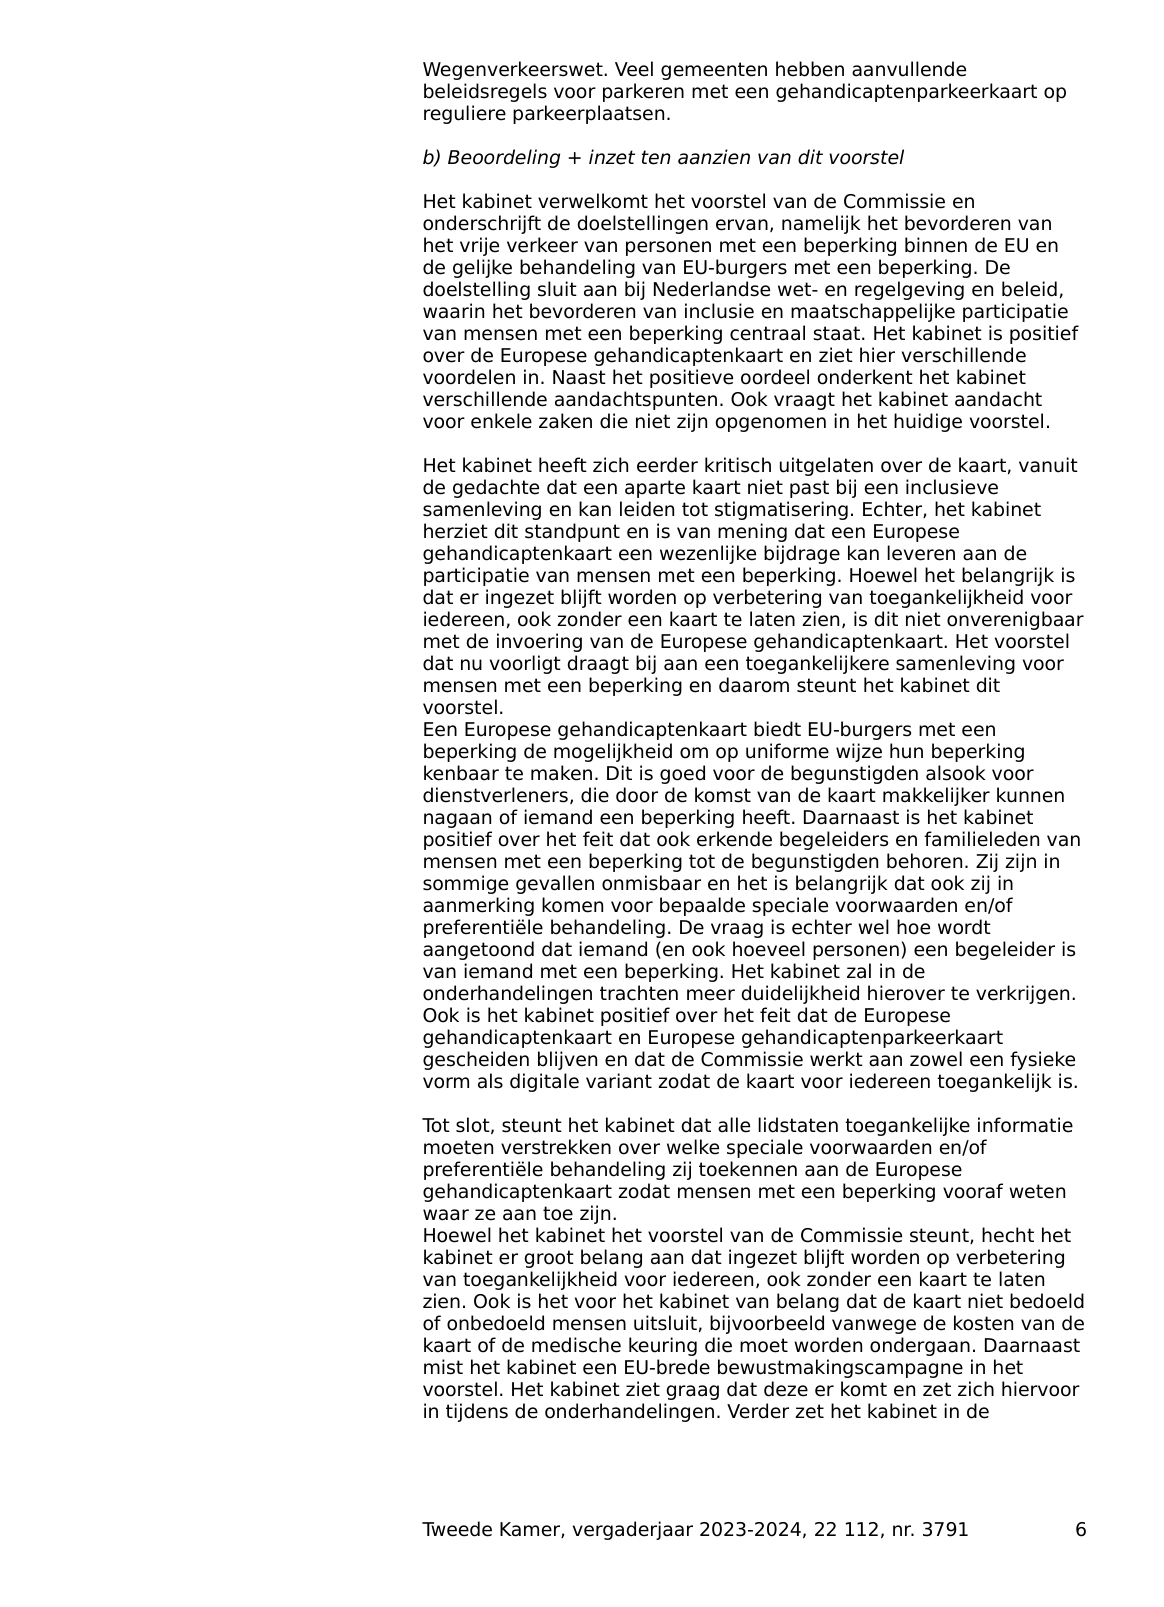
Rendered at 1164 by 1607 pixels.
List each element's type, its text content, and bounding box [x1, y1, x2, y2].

text Tot slot, steunt het kabinet dat alle lidstaten toegankelijke informatie moeten verstrekken over welke speciale voorwaarden en/of preferentiële behandeling zij toekennen aan de Europese gehandicaptenkaart zodat mensen met een beperking vooraf weten waar ze aan toe zijn. [422, 1115, 1087, 1225]
text Het kabinet heeft zich eerder kritisch uitgelaten over de kaart, vanuit de gedachte dat een aparte kaart niet past bij een inclusieve samenleving en kan leiden tot stigmatisering. Echter, het kabinet herziet dit standpunt en is van mening dat een Europese gehandicaptenkaart een wezenlijke bijdrage kan leveren aan de participatie van mensen met een beperking. Hoewel het belangrijk is dat er ingezet blijft worden op verbetering van toegankelijkheid voor iedereen, ook zonder een kaart te laten zien, is dit niet onverenigbaar met de invoering van de Europese gehandicaptenkaart. Het voorstel dat nu voorligt draagt bij aan een toegankelijkere samenleving voor mensen met een beperking en daarom steunt het kabinet dit voorstel. [422, 455, 1087, 719]
text Wegenverkeerswet. Veel gemeenten hebben aanvullende beleidsregels voor parkeren met een gehandicaptenparkeerkaart op reguliere parkeerplaatsen. [422, 59, 1087, 125]
subtitle b) Beoordeling + inzet ten aanzien van dit voorstel [422, 147, 1087, 169]
text Hoewel het kabinet het voorstel van de Commissie steunt, hecht het kabinet er groot belang aan dat ingezet blijft worden op verbetering van toegankelijkheid voor iedereen, ook zonder een kaart te laten zien. Ook is het voor het kabinet van belang dat de kaart niet bedoeld of onbedoeld mensen uitsluit, bijvoorbeeld vanwege de kosten van de kaart of de medische keuring die moet worden ondergaan. Daarnaast mist het kabinet een EU-brede bewustmakingscampagne in het voorstel. Het kabinet ziet graag dat deze er komt en zet zich hiervoor in tijdens de onderhandelingen. Verder zet het kabinet in de [422, 1225, 1087, 1423]
text Het kabinet verwelkomt het voorstel van de Commissie en onderschrijft de doelstellingen ervan, namelijk het bevorderen van het vrije verkeer van personen met een beperking binnen de EU en de gelijke behandeling van EU-burgers met een beperking. De doelstelling sluit aan bij Nederlandse wet- en regelgeving en beleid, waarin het bevorderen van inclusie en maatschappelijke participatie van mensen met een beperking centraal staat. Het kabinet is positief over de Europese gehandicaptenkaart en ziet hier verschillende voordelen in. Naast het positieve oordeel onderkent het kabinet verschillende aandachtspunten. Ook vraagt het kabinet aandacht voor enkele zaken die niet zijn opgenomen in het huidige voorstel. [422, 191, 1087, 433]
text Een Europese gehandicaptenkaart biedt EU-burgers met een beperking de mogelijkheid om op uniforme wijze hun beperking kenbaar te maken. Dit is goed voor de begunstigden alsook voor dienstverleners, die door de komst van de kaart makkelijker kunnen nagaan of iemand een beperking heeft. Daarnaast is het kabinet positief over het feit dat ook erkende begeleiders en familieleden van mensen met een beperking tot de begunstigden behoren. Zij zijn in sommige gevallen onmisbaar en het is belangrijk dat ook zij in aanmerking komen voor bepaalde speciale voorwaarden en/of preferentiële behandeling. De vraag is echter wel hoe wordt aangetoond dat iemand (en ook hoeveel personen) een begeleider is van iemand met een beperking. Het kabinet zal in de onderhandelingen trachten meer duidelijkheid hierover te verkrijgen. Ook is het kabinet positief over het feit dat de Europese gehandicaptenkaart en Europese gehandicaptenparkeerkaart gescheiden blijven en dat de Commissie werkt aan zowel een fysieke vorm als digitale variant zodat de kaart voor iedereen toegankelijk is. [422, 719, 1087, 1093]
